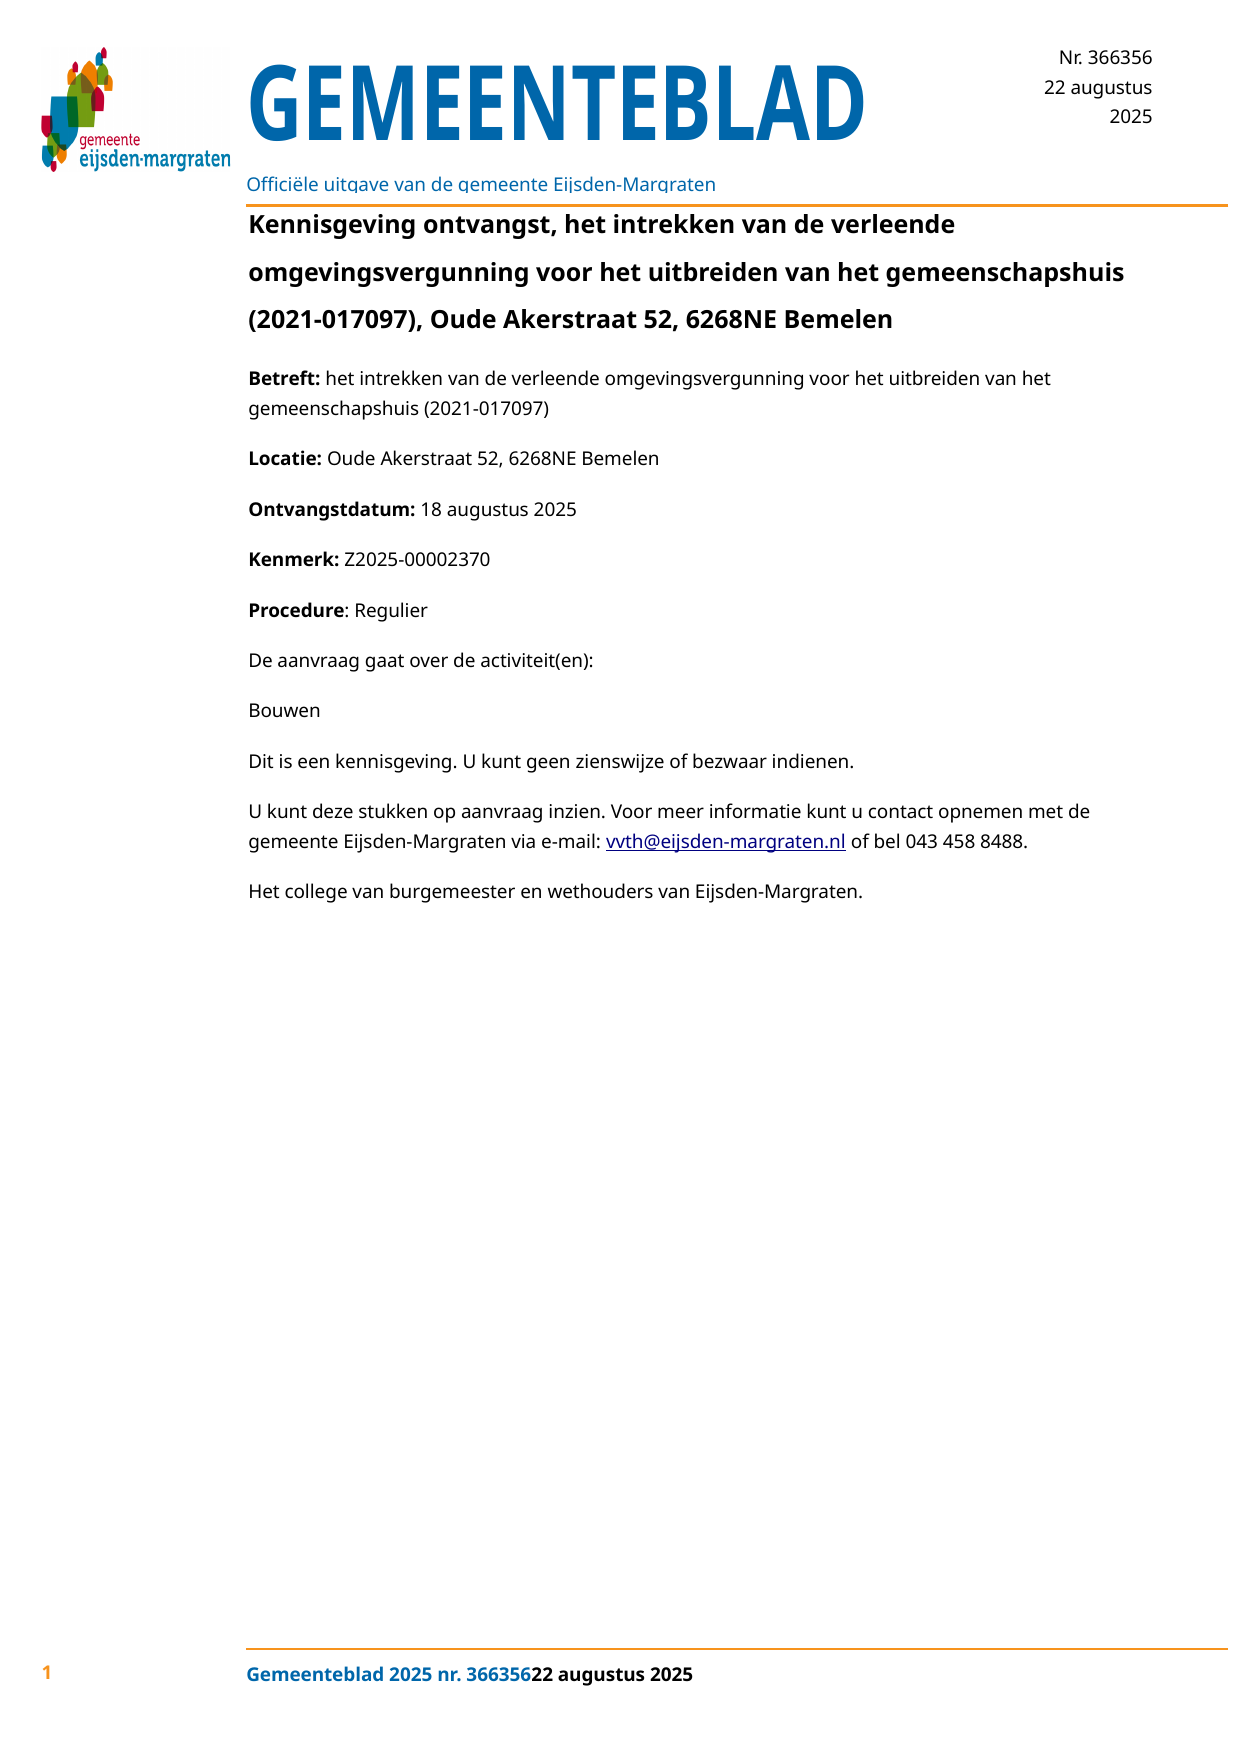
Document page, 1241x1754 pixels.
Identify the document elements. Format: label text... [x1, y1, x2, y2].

picture [41, 47, 231, 172]
text Ontvangstdatum: 18 augustus 2025 [248, 496, 1152, 522]
text Kenmerk: Z2025-00002370 [248, 546, 1152, 572]
text De aanvraag gaat over de activiteit(en): [248, 647, 1152, 673]
text Procedure: Regulier [248, 597, 1152, 622]
text Betreft: het intrekken van de verleende omgevingsvergunning voor het uitbreiden van het gemeenschapshuis (2021-017097) [248, 366, 1152, 421]
text Locatie: Oude Akerstraat 52, 6268NE Bemelen [248, 446, 1152, 471]
text Kennisgeving ontvangst, het intrekken van de verleende omgevingsvergunning voor het uitbreiden van het gemeenschapshuis (2021-017097), Oude Akerstraat 52, 6268NE Bemelen [248, 207, 1152, 336]
text U kunt deze stukken op aanvraag inzien. Voor meer informatie kunt u contact opnemen met de gemeente Eijsden-Margraten via e-mail: vvth@eijsden-margraten.nl of bel 043 458 8488. [248, 798, 1152, 854]
text Bouwen [248, 698, 1152, 723]
text Dit is een kennisgeving. U kunt geen zienswijze of bezwaar indienen. [248, 748, 1152, 774]
text Het college van burgemeester en wethouders van Eijsden-Margraten. [248, 878, 1152, 904]
